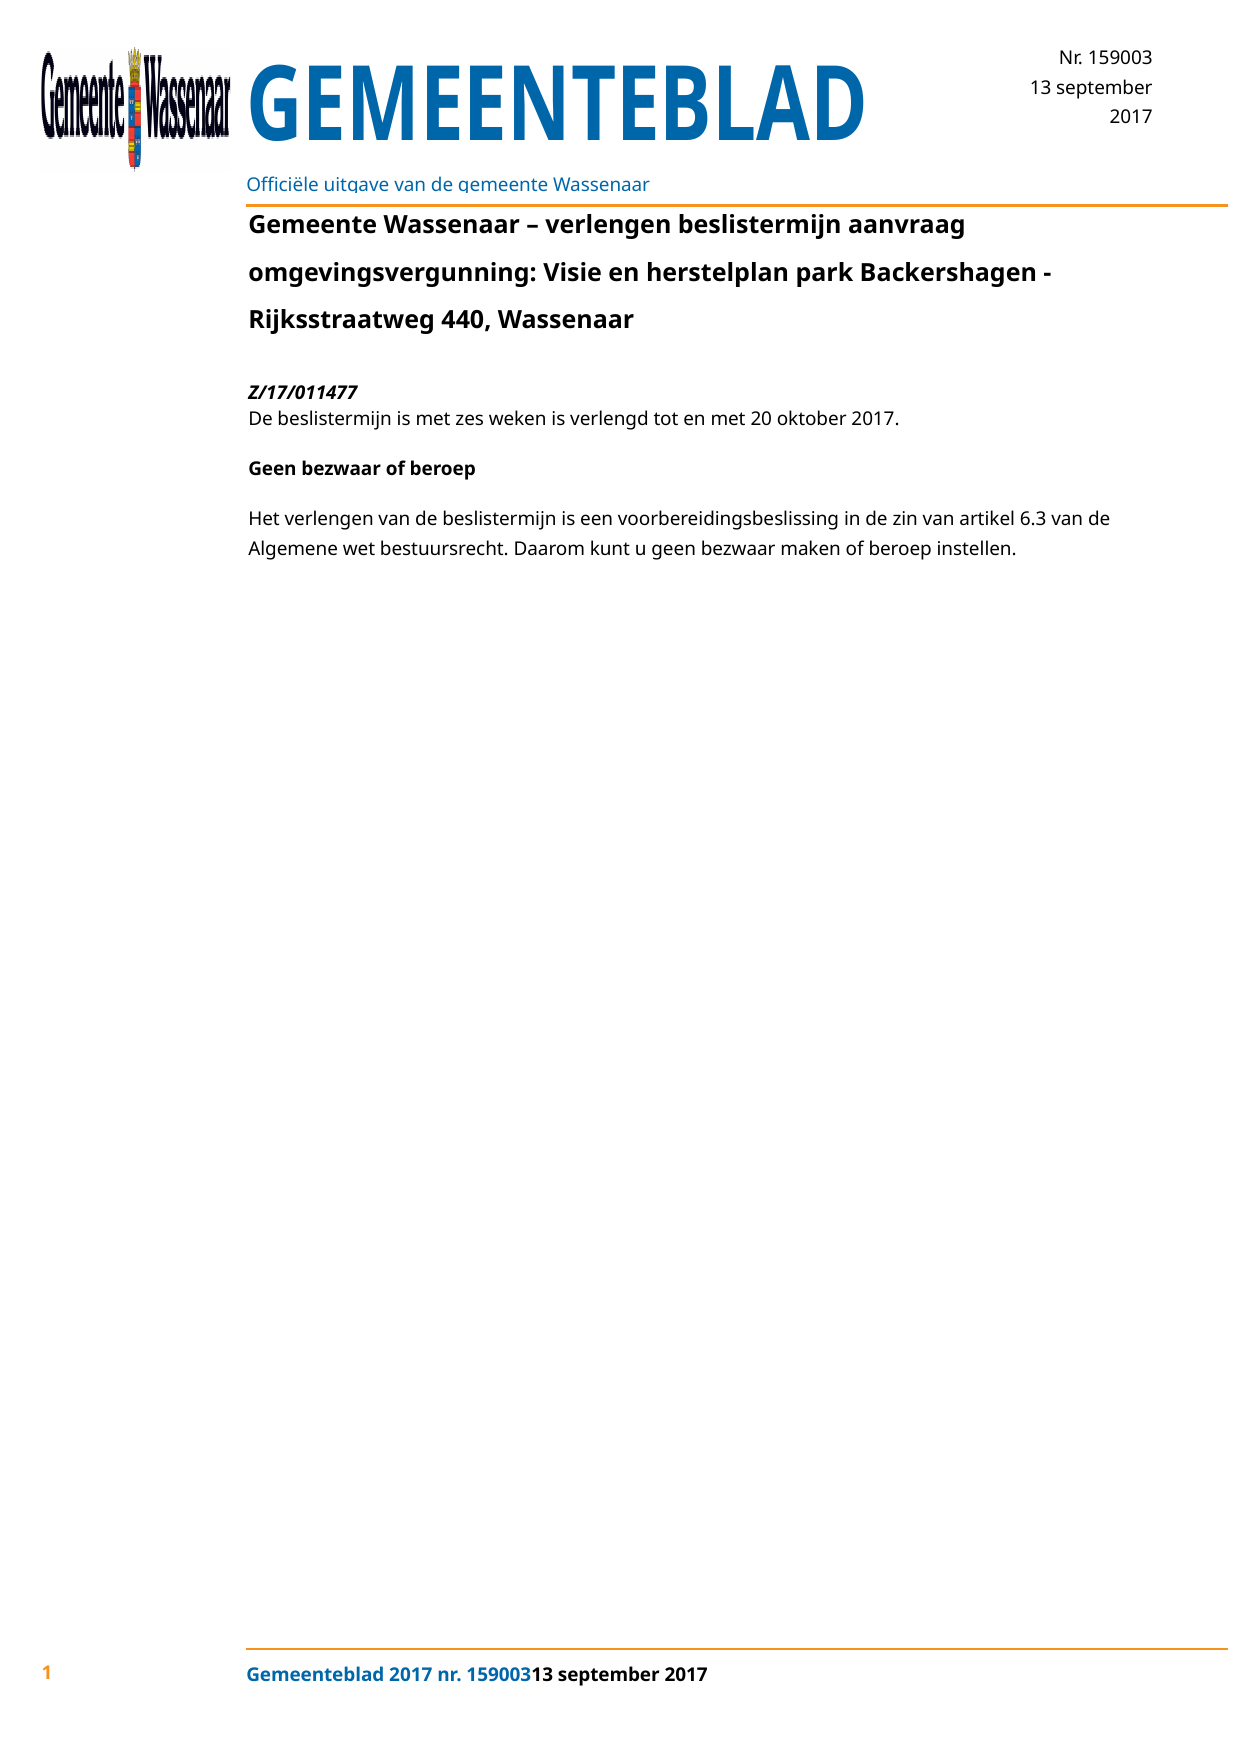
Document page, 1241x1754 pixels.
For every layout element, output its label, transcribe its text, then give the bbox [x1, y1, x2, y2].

text Geen bezwaar of beroep [248, 455, 1152, 481]
text Het verlengen van de beslistermijn is een voorbereidingsbeslissing in de zin van artikel 6.3 van de Algemene wet bestuursrecht. Daarom kunt u geen bezwaar maken of beroep instellen. [248, 506, 1152, 561]
text Z/17/011477 [248, 379, 1152, 405]
text Gemeente Wassenaar – verlengen beslistermijn aanvraag omgevingsvergunning: Visie en herstelplan park Backershagen - Rijksstraatweg 440, Wassenaar [248, 207, 1152, 336]
text De beslistermijn is met zes weken is verlengd tot en met 20 oktober 2017. [248, 405, 1152, 431]
picture [41, 47, 231, 172]
